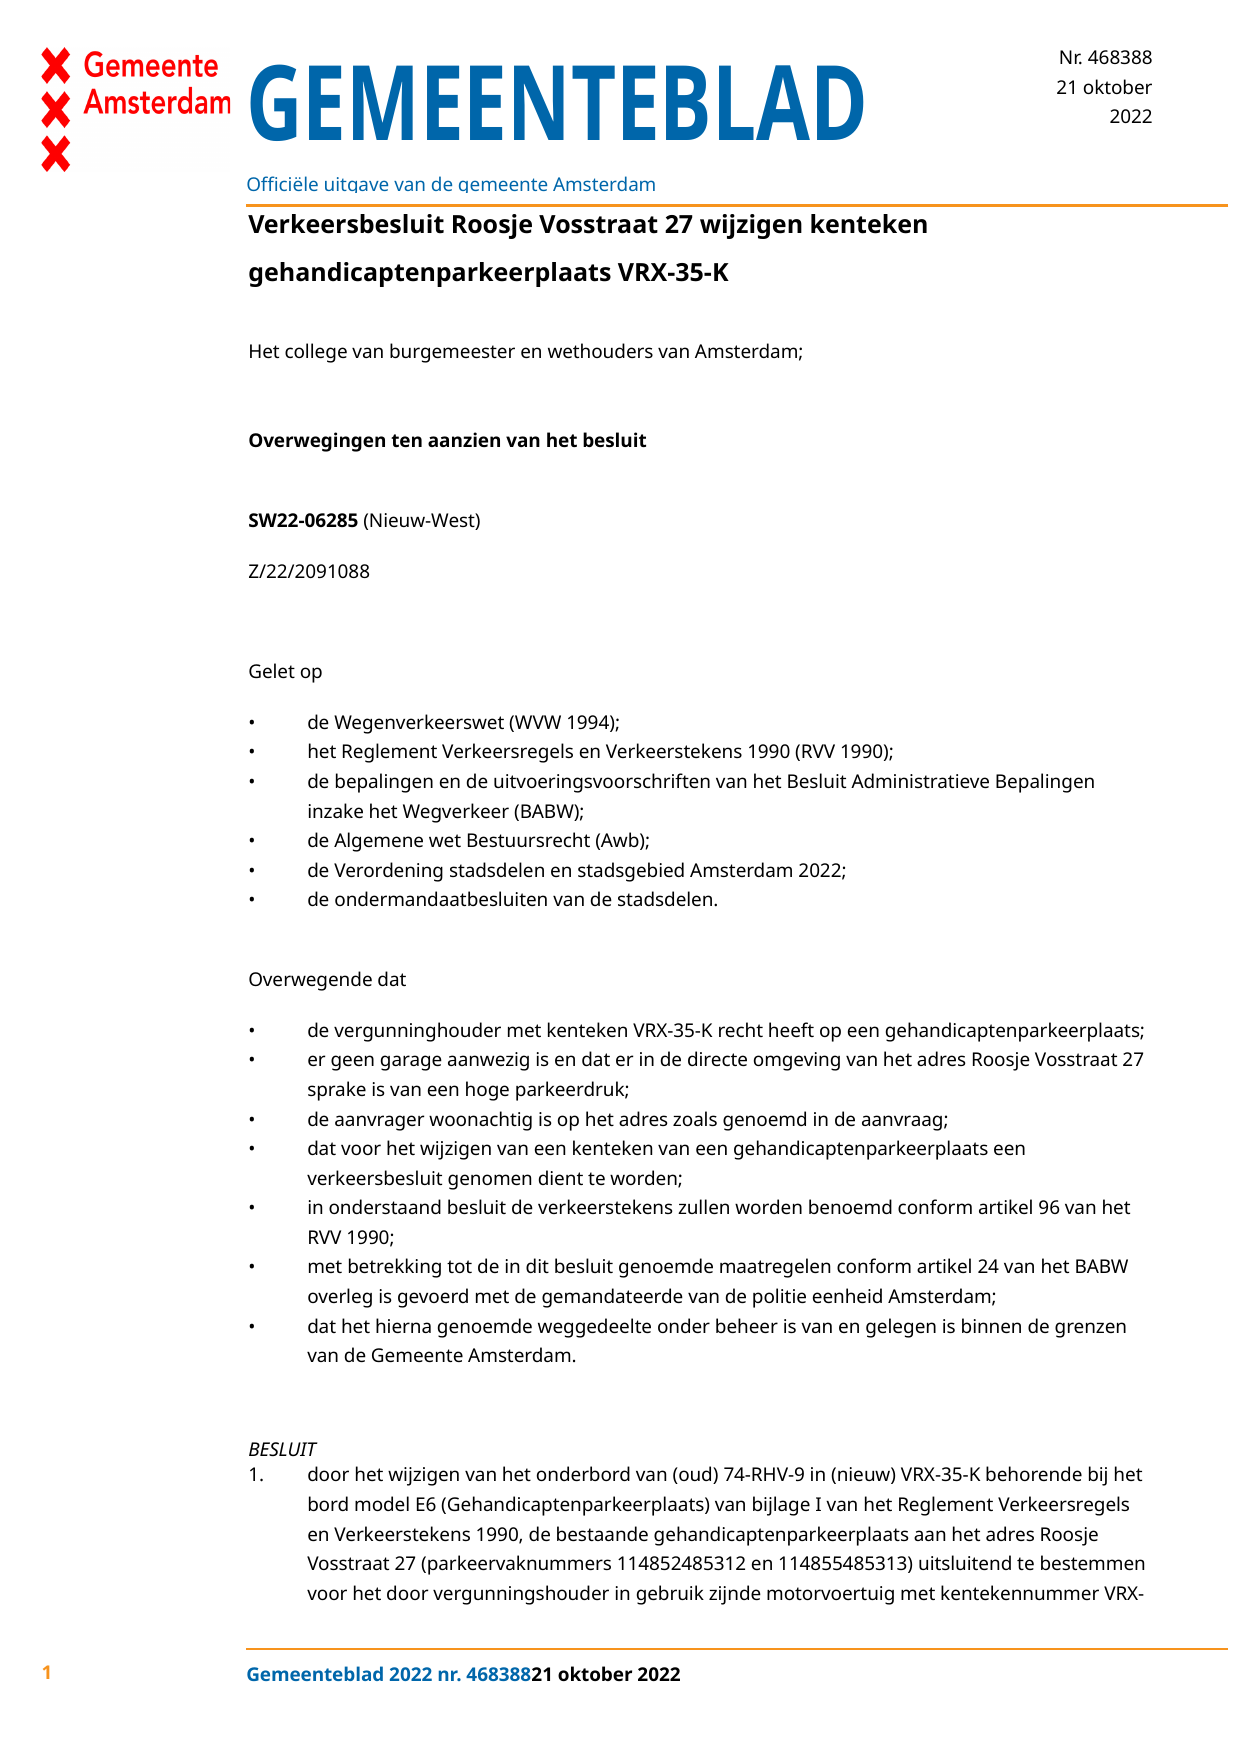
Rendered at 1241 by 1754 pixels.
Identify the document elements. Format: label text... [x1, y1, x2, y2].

text SW22-06285 (Nieuw-West) [248, 507, 1152, 533]
list de Wegenverkeerswet (WVW 1994); [248, 709, 1152, 735]
list de aanvrager woonachtig is op het adres zoals genoemd in de aanvraag; [248, 1106, 1152, 1131]
list het Reglement Verkeersregels en Verkeerstekens 1990 (RVV 1990); [248, 739, 1152, 764]
list in onderstaand besluit de verkeerstekens zullen worden benoemd conform artikel 96 van het RVV 1990; [248, 1194, 1152, 1250]
picture [41, 47, 231, 172]
list de Algemene wet Bestuursrecht (Awb); [248, 827, 1152, 853]
list de Verordening stadsdelen en stadsgebied Amsterdam 2022; [248, 857, 1152, 883]
list door het wijzigen van het onderbord van (oud) 74-RHV-9 in (nieuw) VRX-35-K behorende bij het bord model E6 (Gehandicaptenparkeerplaats) van bijlage I van het Reglement Verkeersregels en Verkeerstekens 1990, de bestaande gehandicaptenparkeerplaats aan het adres Roosje Vosstraat 27 (parkeervaknummers 114852485312 en 114855485313) uitsluitend te bestemmen voor het door vergunningshouder in gebruik zijnde motorvoertuig met kentekennummer VRX- [248, 1462, 1152, 1606]
list de vergunninghouder met kenteken VRX-35-K recht heeft op een gehandicaptenparkeerplaats; [248, 1017, 1152, 1043]
text Overwegende dat [248, 967, 1152, 992]
list de ondermandaatbesluiten van de stadsdelen. [248, 887, 1152, 912]
text Overwegingen ten aanzien van het besluit [248, 427, 1152, 453]
text Het college van burgemeester en wethouders van Amsterdam; [248, 339, 1152, 364]
text Z/22/2091088 [248, 558, 1152, 583]
list dat het hierna genoemde weggedeelte onder beheer is van en gelegen is binnen de grenzen van de Gemeente Amsterdam. [248, 1313, 1152, 1368]
text BESLUIT [248, 1436, 1152, 1462]
list met betrekking tot de in dit besluit genoemde maatregelen conform artikel 24 van het BABW overleg is gevoerd met de gemandateerde van de politie eenheid Amsterdam; [248, 1254, 1152, 1309]
list dat voor het wijzigen van een kenteken van een gehandicaptenparkeerplaats een verkeersbesluit genomen dient te worden; [248, 1135, 1152, 1191]
list de bepalingen en de uitvoeringsvoorschriften van het Besluit Administratieve Bepalingen inzake het Wegverkeer (BABW); [248, 768, 1152, 823]
text Verkeersbesluit Roosje Vosstraat 27 wijzigen kenteken gehandicaptenparkeerplaats VRX-35-K [248, 207, 1152, 288]
text Gelet op [248, 659, 1152, 684]
list er geen garage aanwezig is en dat er in de directe omgeving van het adres Roosje Vosstraat 27 sprake is van een hoge parkeerdruk; [248, 1047, 1152, 1102]
